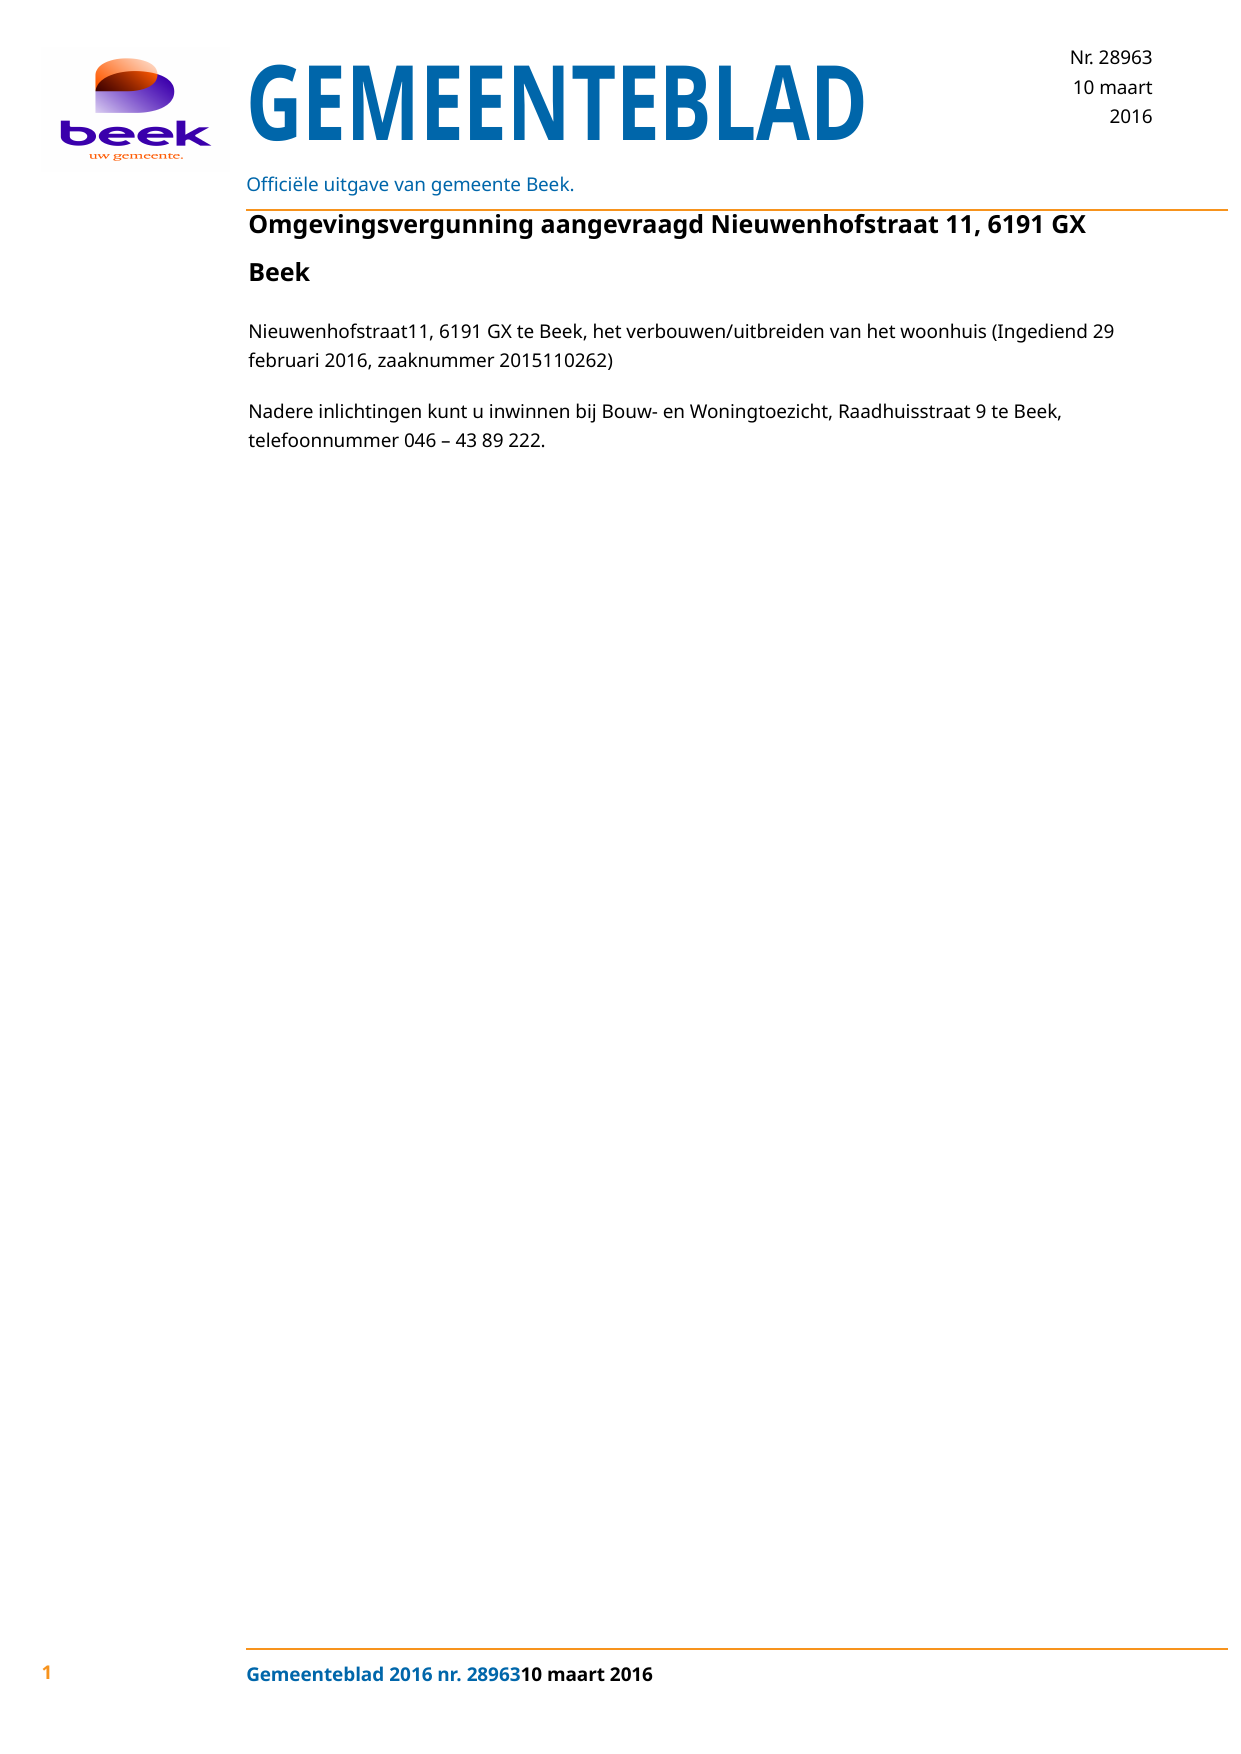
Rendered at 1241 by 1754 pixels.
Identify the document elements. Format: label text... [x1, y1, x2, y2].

picture [41, 47, 231, 172]
text Nadere inlichtingen kunt u inwinnen bij Bouw- en Woningtoezicht, Raadhuisstraat 9 te Beek, telefoonnummer 046 – 43 89 222. [248, 398, 1152, 453]
text Nieuwenhofstraat11, 6191 GX te Beek, het verbouwen/uitbreiden van het woonhuis (Ingediend 29 februari 2016, zaaknummer 2015110262) [248, 318, 1152, 373]
text Omgevingsvergunning aangevraagd Nieuwenhofstraat 11, 6191 GX Beek [248, 211, 1152, 288]
